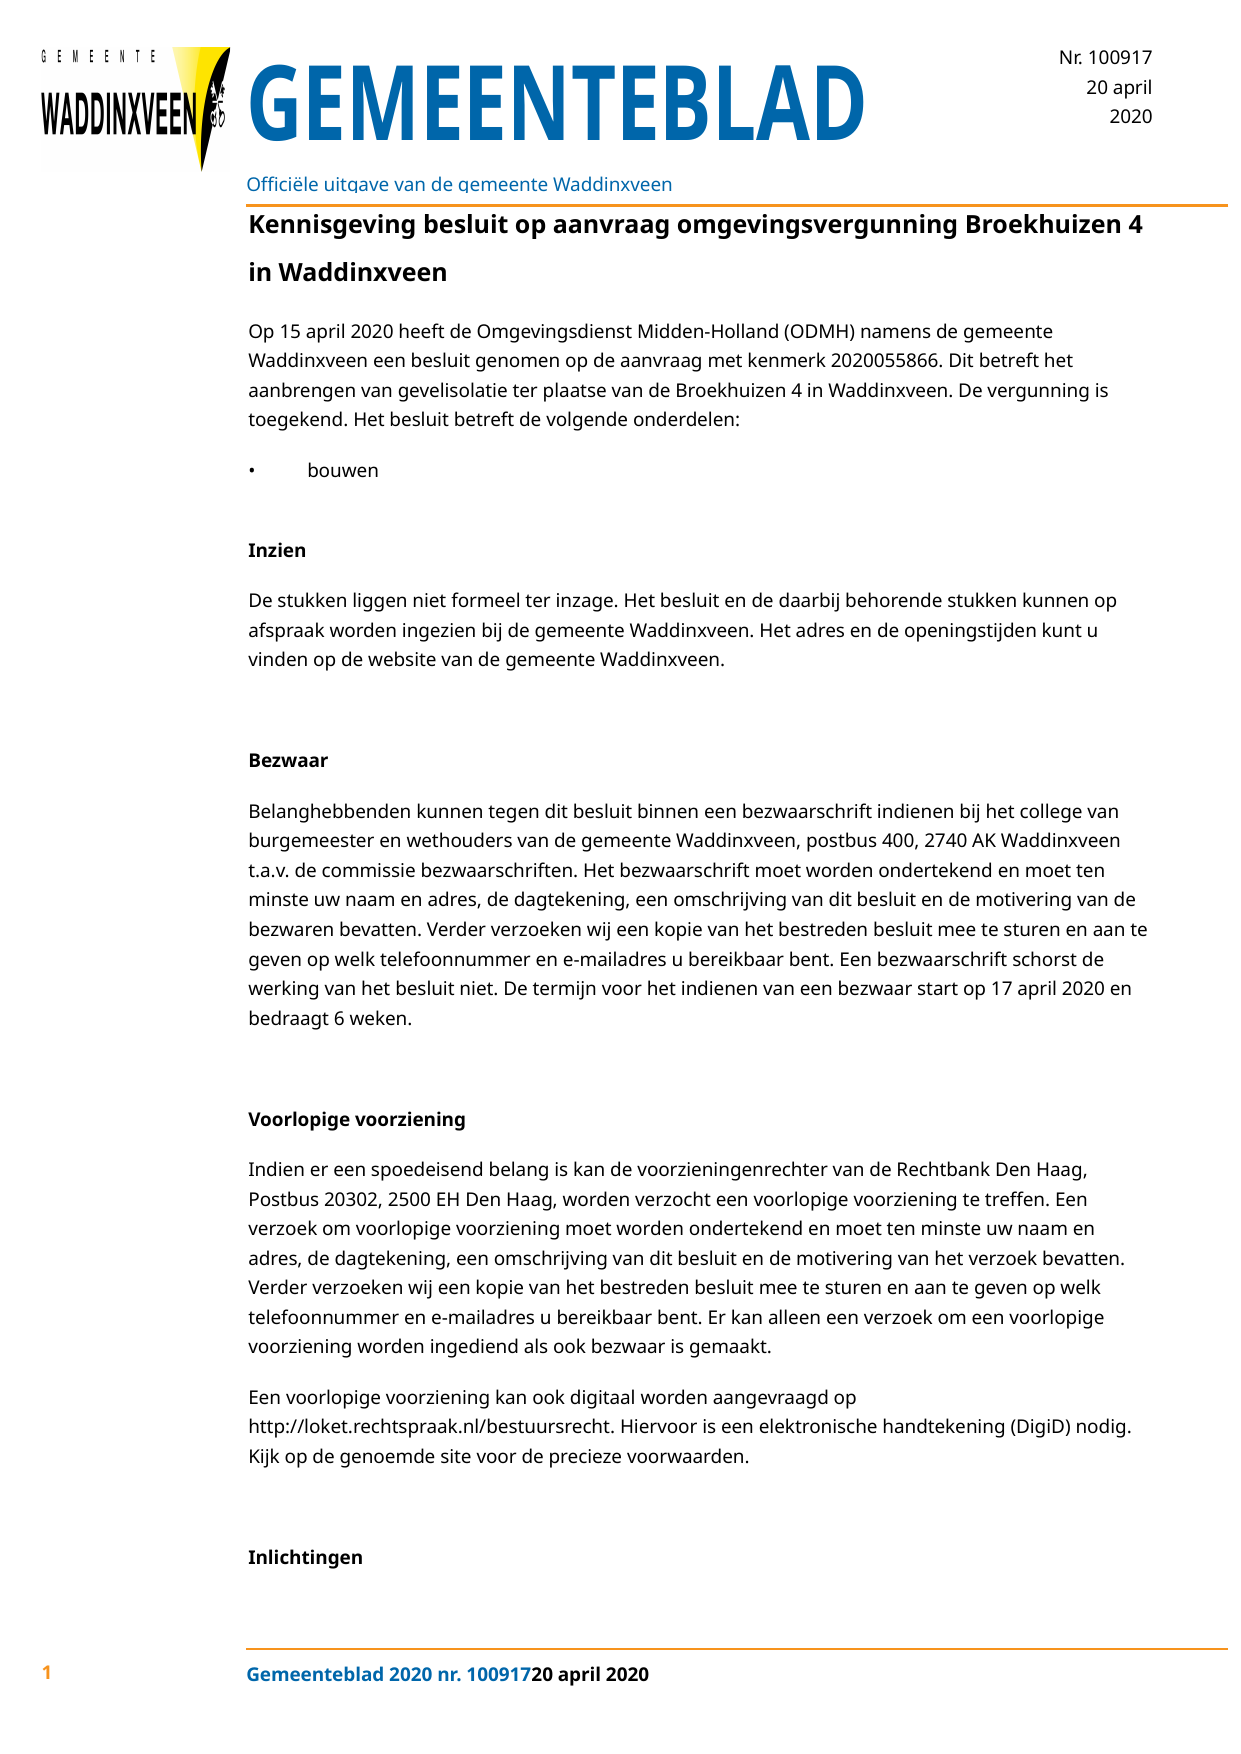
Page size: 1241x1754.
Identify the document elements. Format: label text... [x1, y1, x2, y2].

picture [41, 47, 231, 172]
text Voorlopige voorziening [248, 1106, 1152, 1132]
text Kennisgeving besluit op aanvraag omgevingsvergunning Broekhuizen 4 in Waddinxveen [248, 207, 1152, 288]
text Belanghebbenden kunnen tegen dit besluit binnen een bezwaarschrift indienen bij het college van burgemeester en wethouders van de gemeente Waddinxveen, postbus 400, 2740 AK Waddinxveen t.a.v. de commissie bezwaarschriften. Het bezwaarschrift moet worden ondertekend en moet ten minste uw naam en adres, de dagtekening, een omschrijving van dit besluit en de motivering van de bezwaren bevatten. Verder verzoeken wij een kopie van het bestreden besluit mee te sturen en aan te geven op welk telefoonnummer en e-mailadres u bereikbaar bent. Een bezwaarschrift schorst de werking van het besluit niet. De termijn voor het indienen van een bezwaar start op 17 april 2020 en bedraagt 6 weken. [248, 798, 1152, 1031]
list bouwen [248, 457, 1152, 483]
text De stukken liggen niet formeel ter inzage. Het besluit en de daarbij behorende stukken kunnen op afspraak worden ingezien bij de gemeente Waddinxveen. Het adres en de openingstijden kunt u vinden op de website van de gemeente Waddinxveen. [248, 587, 1152, 672]
text Op 15 april 2020 heeft de Omgevingsdienst Midden-Holland (ODMH) namens de gemeente Waddinxveen een besluit genomen op de aanvraag met kenmerk 2020055866. Dit betreft het aanbrengen van gevelisolatie ter plaatse van de Broekhuizen 4 in Waddinxveen. De vergunning is toegekend. Het besluit betreft de volgende onderdelen: [248, 318, 1152, 432]
text Bezwaar [248, 747, 1152, 773]
text Indien er een spoedeisend belang is kan de voorzieningenrechter van de Rechtbank Den Haag, Postbus 20302, 2500 EH Den Haag, worden verzocht een voorlopige voorziening te treffen. Een verzoek om voorlopige voorziening moet worden ondertekend en moet ten minste uw naam en adres, de dagtekening, een omschrijving van dit besluit en de motivering van het verzoek bevatten. Verder verzoeken wij een kopie van het bestreden besluit mee te sturen en aan te geven op welk telefoonnummer en e-mailadres u bereikbaar bent. Er kan alleen een verzoek om een voorlopige voorziening worden ingediend als ook bezwaar is gemaakt. [248, 1156, 1152, 1359]
text Een voorlopige voorziening kan ook digitaal worden aangevraagd op http://loket.rechtspraak.nl/bestuursrecht. Hiervoor is een elektronische handtekening (DigiD) nodig. Kijk op de genoemde site voor de precieze voorwaarden. [248, 1384, 1152, 1469]
text Inzien [248, 537, 1152, 563]
text Inlichtingen [248, 1544, 1152, 1570]
